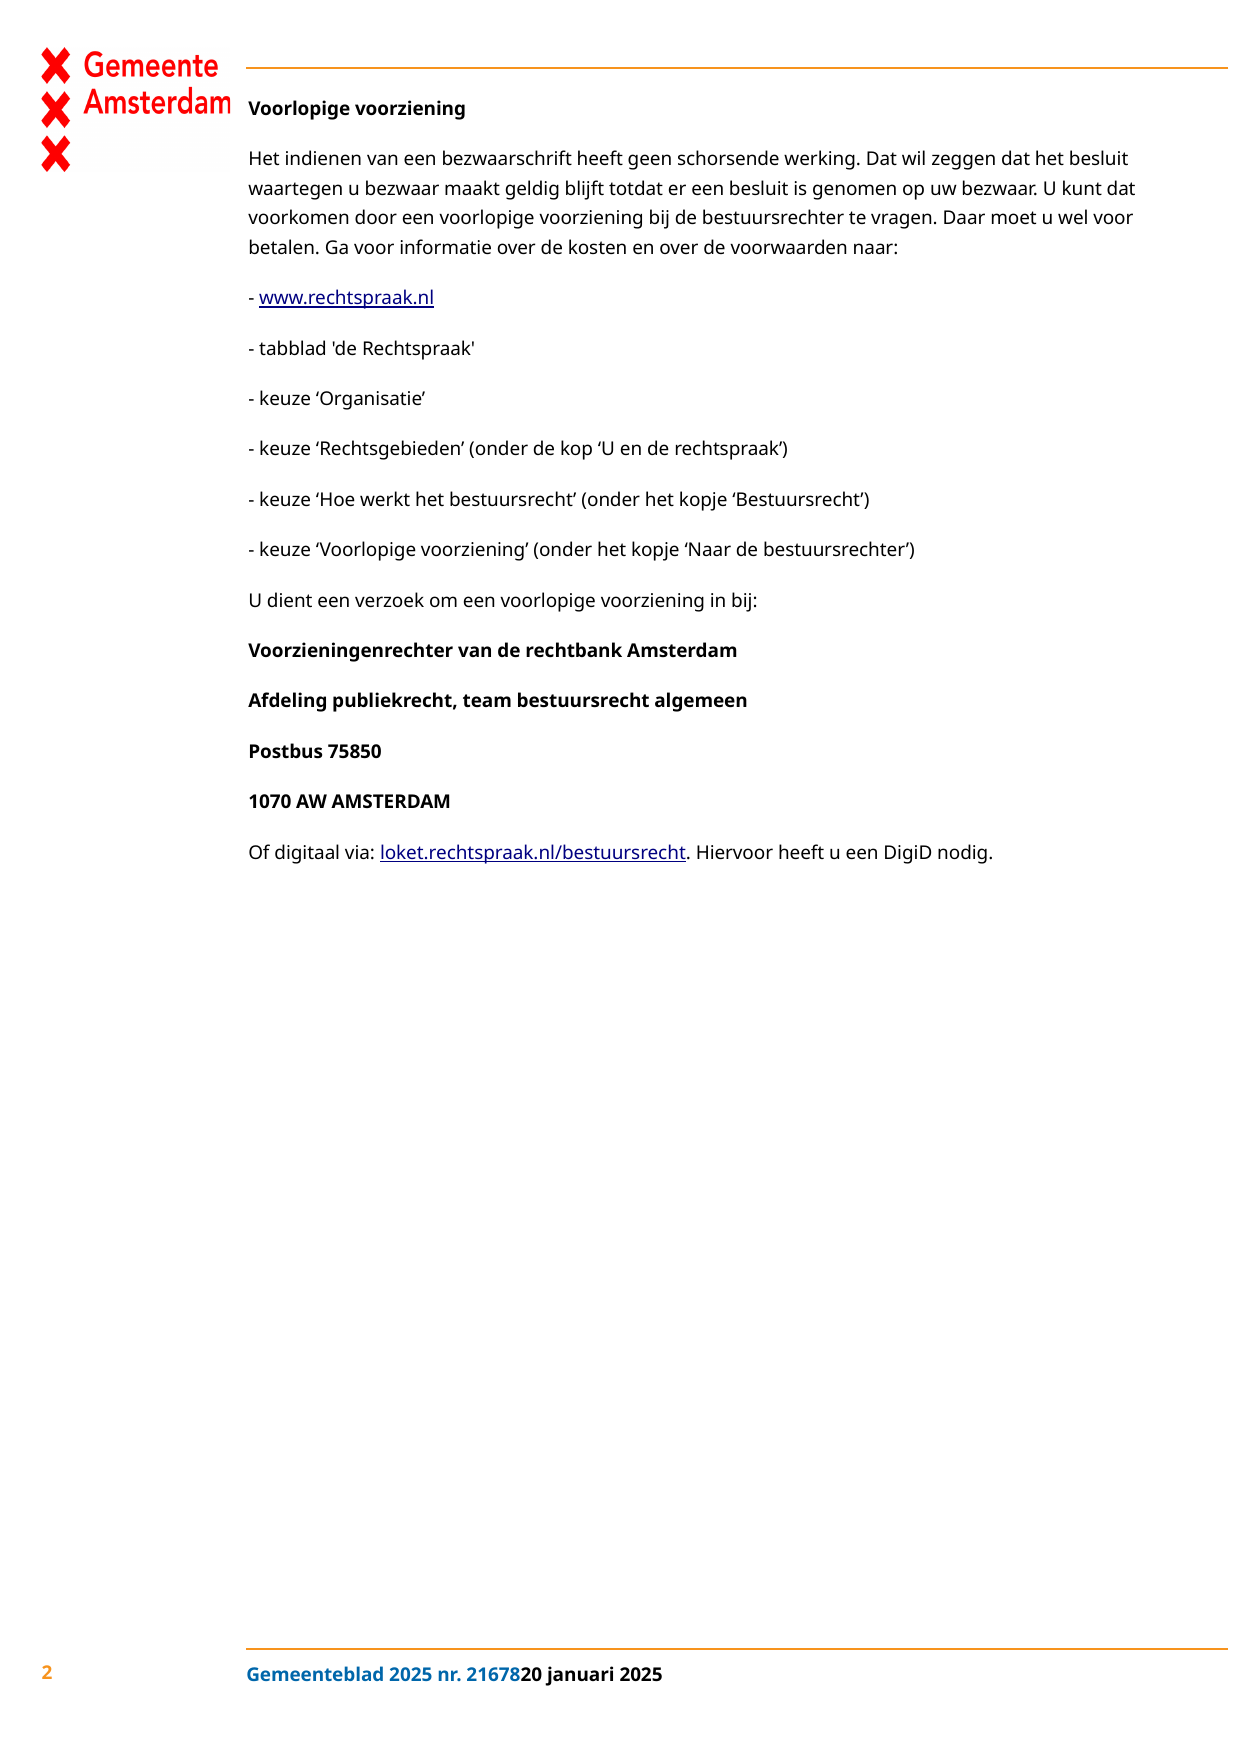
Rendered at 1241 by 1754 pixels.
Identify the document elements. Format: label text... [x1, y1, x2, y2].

text Afdeling publiekrecht, team bestuursrecht algemeen [248, 688, 1152, 713]
text Of digitaal via: loket.rechtspraak.nl/bestuursrecht. Hiervoor heeft u een DigiD nodig. [248, 839, 1152, 865]
text - keuze ‘Rechtsgebieden’ (onder de kop ‘U en de rechtspraak’) [248, 436, 1152, 461]
text Voorlopige voorziening [248, 95, 1152, 121]
text - www.rechtspraak.nl [248, 284, 1152, 310]
text - keuze ‘Organisatie’ [248, 385, 1152, 411]
text 1070 AW AMSTERDAM [248, 788, 1152, 814]
text - keuze ‘Hoe werkt het bestuursrecht’ (onder het kopje ‘Bestuursrecht’) [248, 486, 1152, 512]
text Postbus 75850 [248, 738, 1152, 764]
text Het indienen van een bezwaarschrift heeft geen schorsende werking. Dat wil zeggen dat het besluit waartegen u bezwaar maakt geldig blijft totdat er een besluit is genomen op uw bezwaar. U kunt dat voorkomen door een voorlopige voorziening bij de bestuursrechter te vragen. Daar moet u wel voor betalen. Ga voor informatie over de kosten en over de voorwaarden naar: [248, 145, 1152, 260]
picture [41, 47, 231, 172]
text - tabblad 'de Rechtspraak' [248, 335, 1152, 361]
text Voorzieningenrechter van de rechtbank Amsterdam [248, 637, 1152, 663]
text - keuze ‘Voorlopige voorziening’ (onder het kopje ‘Naar de bestuursrechter’) [248, 536, 1152, 562]
text U dient een verzoek om een voorlopige voorziening in bij: [248, 587, 1152, 613]
